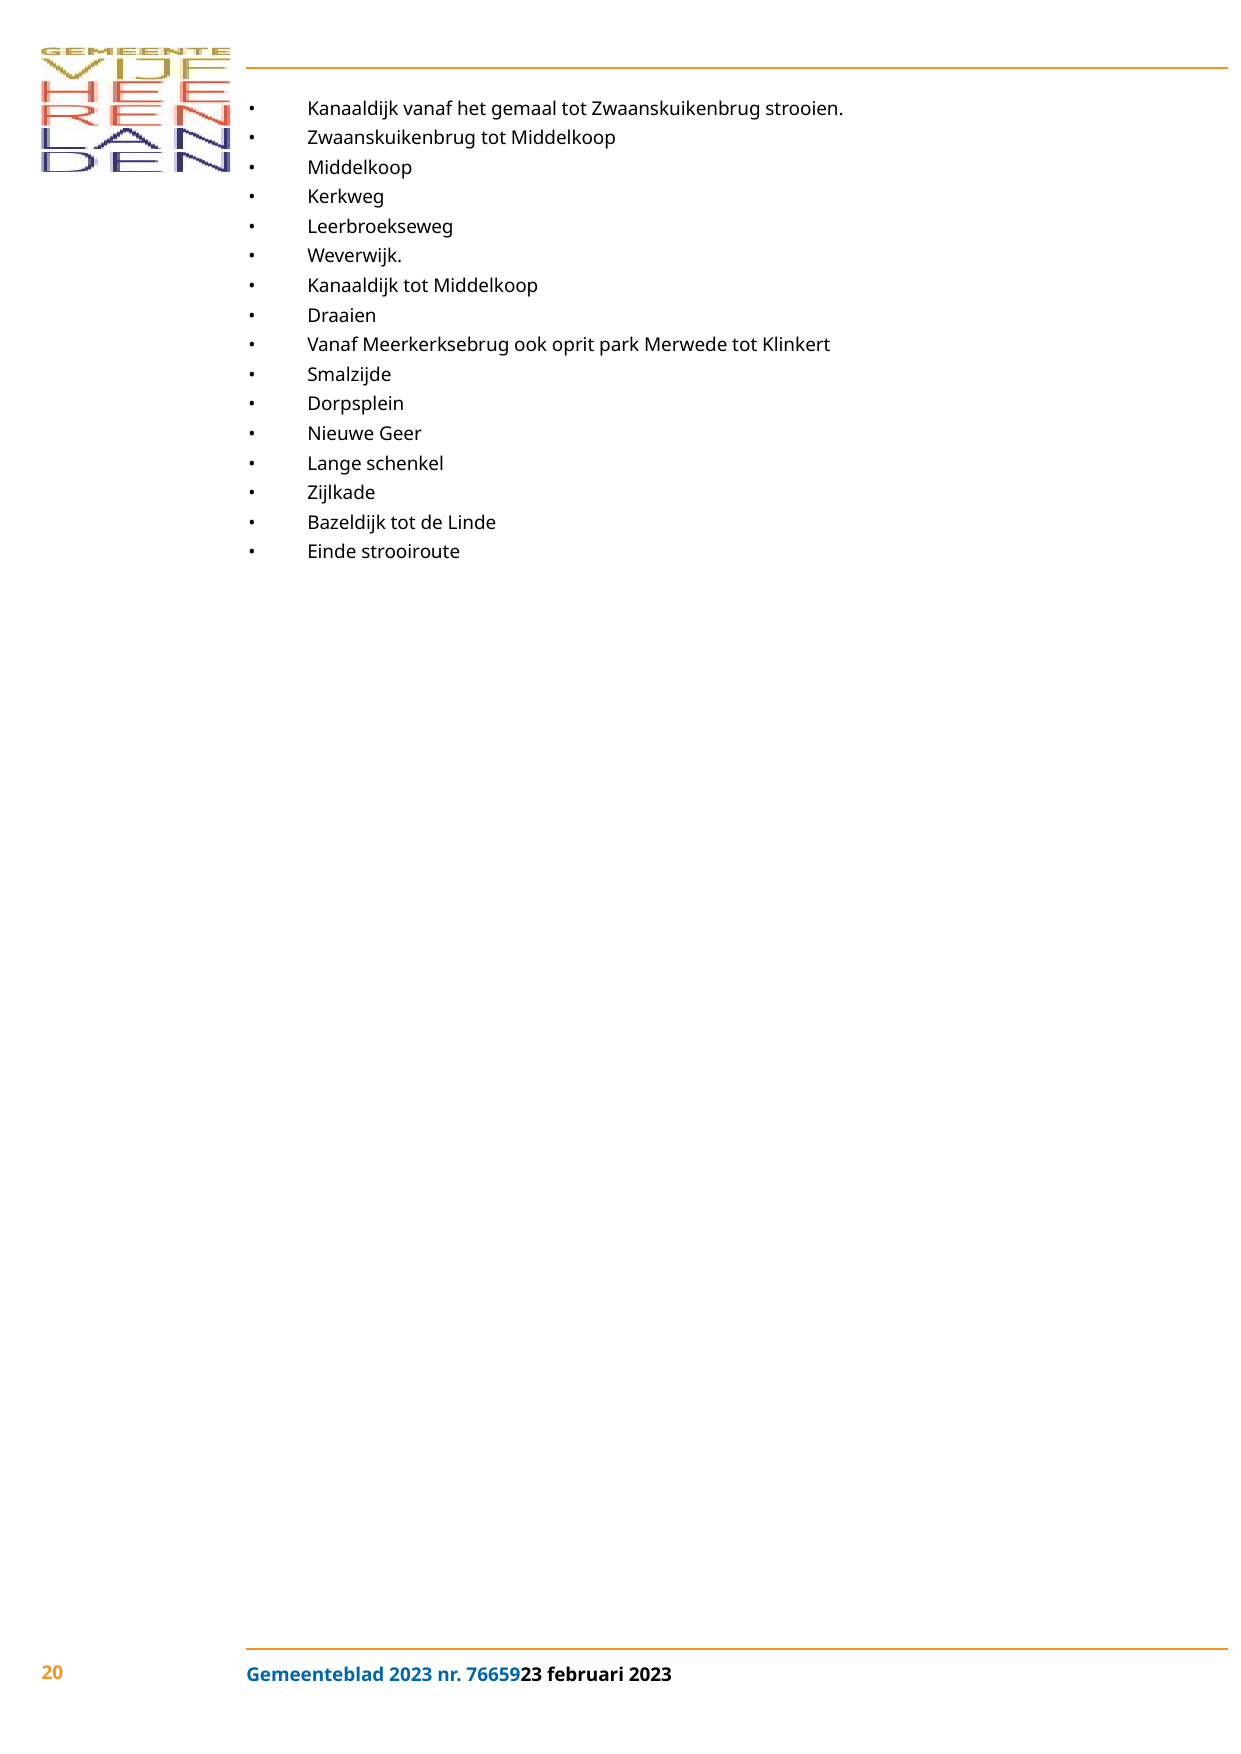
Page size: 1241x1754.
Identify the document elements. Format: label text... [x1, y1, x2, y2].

list Kanaaldijk vanaf het gemaal tot Zwaanskuikenbrug strooien. [248, 95, 1152, 121]
list Vanaf Meerkerksebrug ook oprit park Merwede tot Klinkert [248, 331, 1152, 357]
list Zwaanskuikenbrug tot Middelkoop [248, 124, 1152, 150]
list Zijlkade [248, 479, 1152, 505]
list Nieuwe Geer [248, 420, 1152, 446]
picture [41, 47, 231, 172]
list Draaien [248, 302, 1152, 328]
list Smalzijde [248, 361, 1152, 387]
list Einde strooiroute [248, 538, 1152, 564]
list Kanaaldijk tot Middelkoop [248, 272, 1152, 298]
list Lange schenkel [248, 450, 1152, 476]
list Leerbroekseweg [248, 213, 1152, 239]
list Weverwijk. [248, 243, 1152, 268]
list Middelkoop [248, 154, 1152, 180]
list Bazeldijk tot de Linde [248, 509, 1152, 535]
list Kerkweg [248, 183, 1152, 209]
list Dorpsplein [248, 391, 1152, 416]
